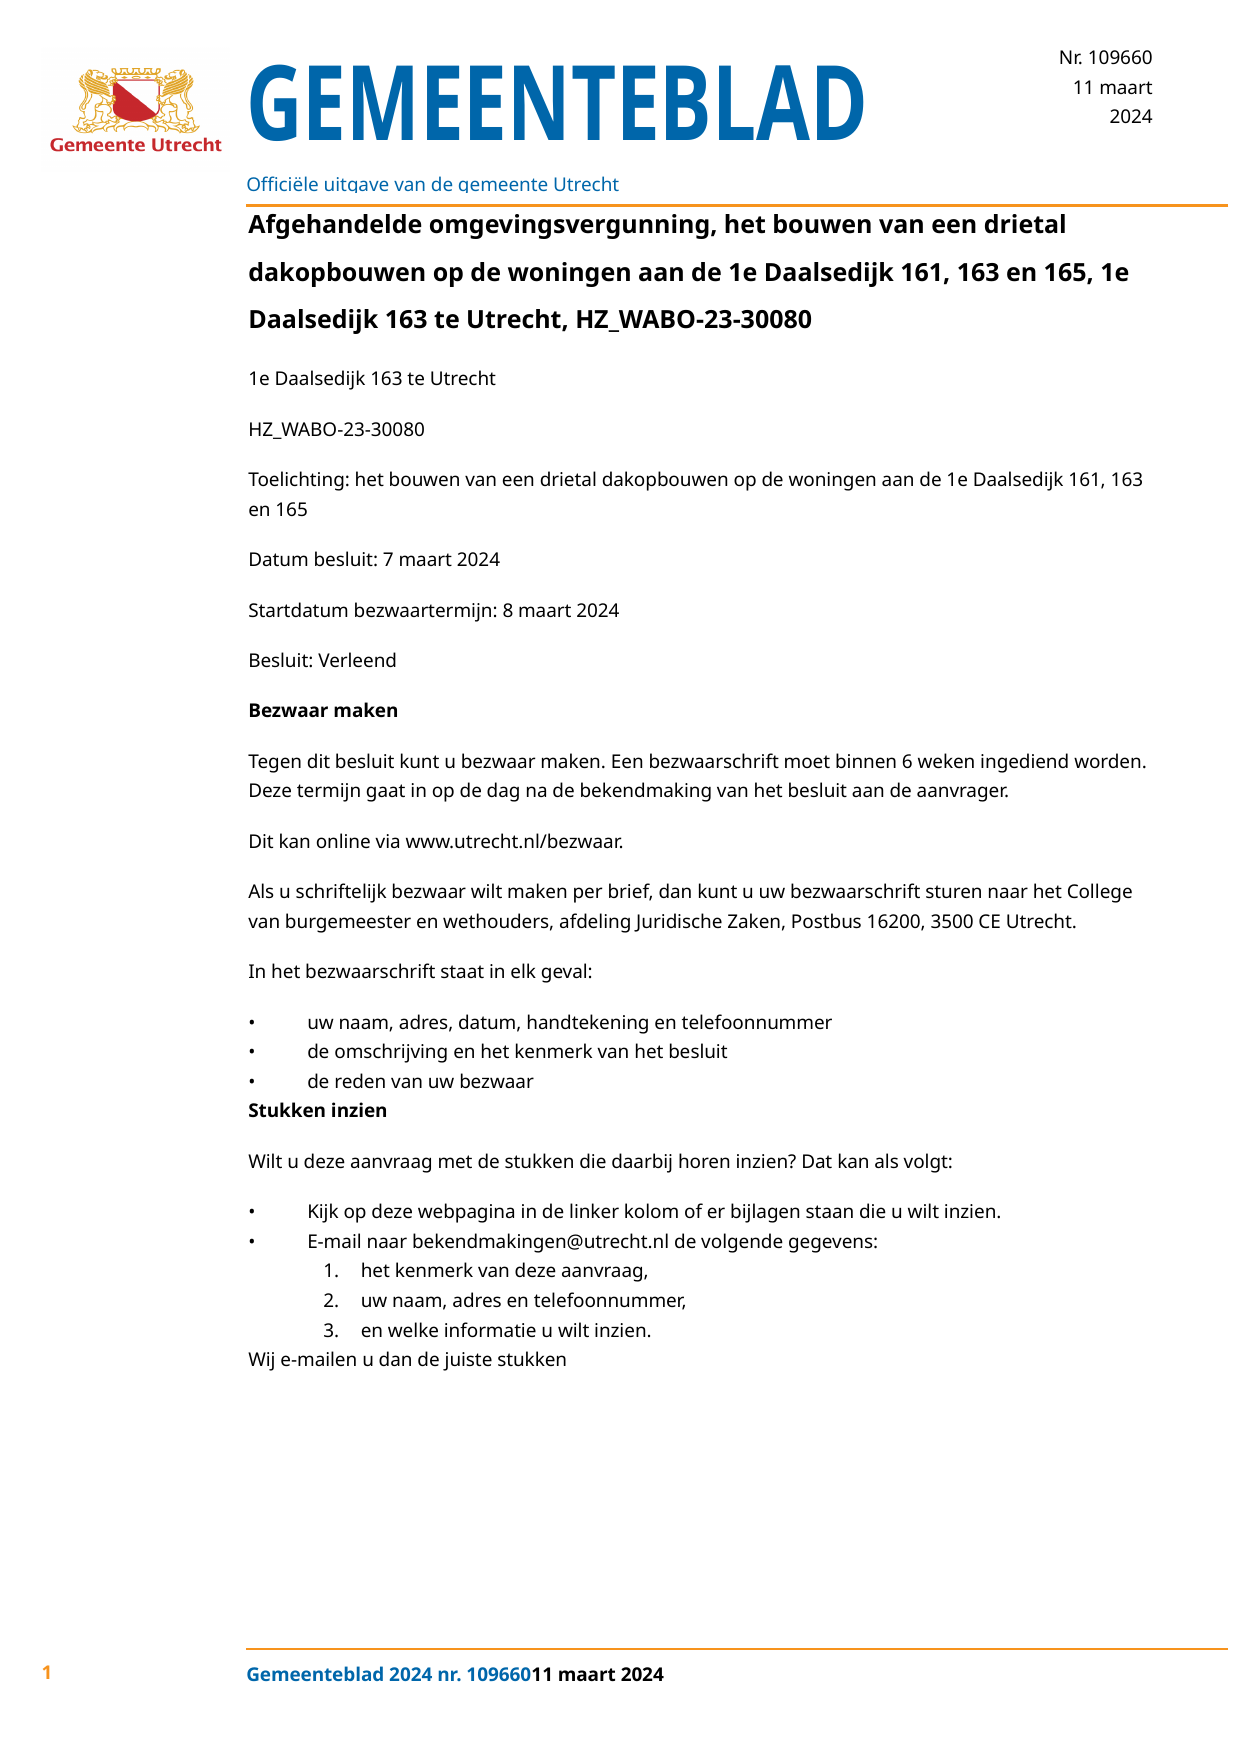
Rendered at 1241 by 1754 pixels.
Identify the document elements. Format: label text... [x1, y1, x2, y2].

text Toelichting: het bouwen van een drietal dakopbouwen op de woningen aan de 1e Daalsedijk 161, 163 en 165 [248, 466, 1152, 522]
text Datum besluit: 7 maart 2024 [248, 546, 1152, 572]
text Bezwaar maken [248, 698, 1152, 723]
text Dit kan online via www.utrecht.nl/bezwaar. [248, 828, 1152, 854]
text Startdatum bezwaartermijn: 8 maart 2024 [248, 597, 1152, 622]
text 1e Daalsedijk 163 te Utrecht [248, 366, 1152, 391]
text Stukken inzien [248, 1098, 1152, 1123]
text Afgehandelde omgevingsvergunning, het bouwen van een drietal dakopbouwen op de woningen aan de 1e Daalsedijk 161, 163 en 165, 1e Daalsedijk 163 te Utrecht, HZ_WABO-23-30080 [248, 207, 1152, 336]
list het kenmerk van deze aanvraag, [323, 1258, 1152, 1283]
list en welke informatie u wilt inzien. [323, 1317, 1152, 1342]
text Als u schriftelijk bezwaar wilt maken per brief, dan kunt u uw bezwaarschrift sturen naar het College van burgemeester en wethouders, afdeling Juridische Zaken, Postbus 16200, 3500 CE Utrecht. [248, 878, 1152, 934]
list Kijk op deze webpagina in de linker kolom of er bijlagen staan die u wilt inzien. [248, 1198, 1152, 1224]
list uw naam, adres en telefoonnummer, [323, 1287, 1152, 1313]
list E-mail naar bekendmakingen@utrecht.nl de volgende gegevens: [248, 1228, 1152, 1254]
text Wilt u deze aanvraag met de stukken die daarbij horen inzien? Dat kan als volgt: [248, 1148, 1152, 1174]
text Besluit: Verleend [248, 647, 1152, 673]
list uw naam, adres, datum, handtekening en telefoonnummer [248, 1009, 1152, 1034]
picture [41, 47, 231, 172]
list de omschrijving en het kenmerk van het besluit [248, 1038, 1152, 1064]
text In het bezwaarschrift staat in elk geval: [248, 958, 1152, 984]
text Wij e-mailen u dan de juiste stukken [248, 1346, 1152, 1372]
list de reden van uw bezwaar [248, 1068, 1152, 1094]
text HZ_WABO-23-30080 [248, 416, 1152, 442]
text Tegen dit besluit kunt u bezwaar maken. Een bezwaarschrift moet binnen 6 weken ingediend worden. Deze termijn gaat in op de dag na de bekendmaking van het besluit aan de aanvrager. [248, 748, 1152, 803]
